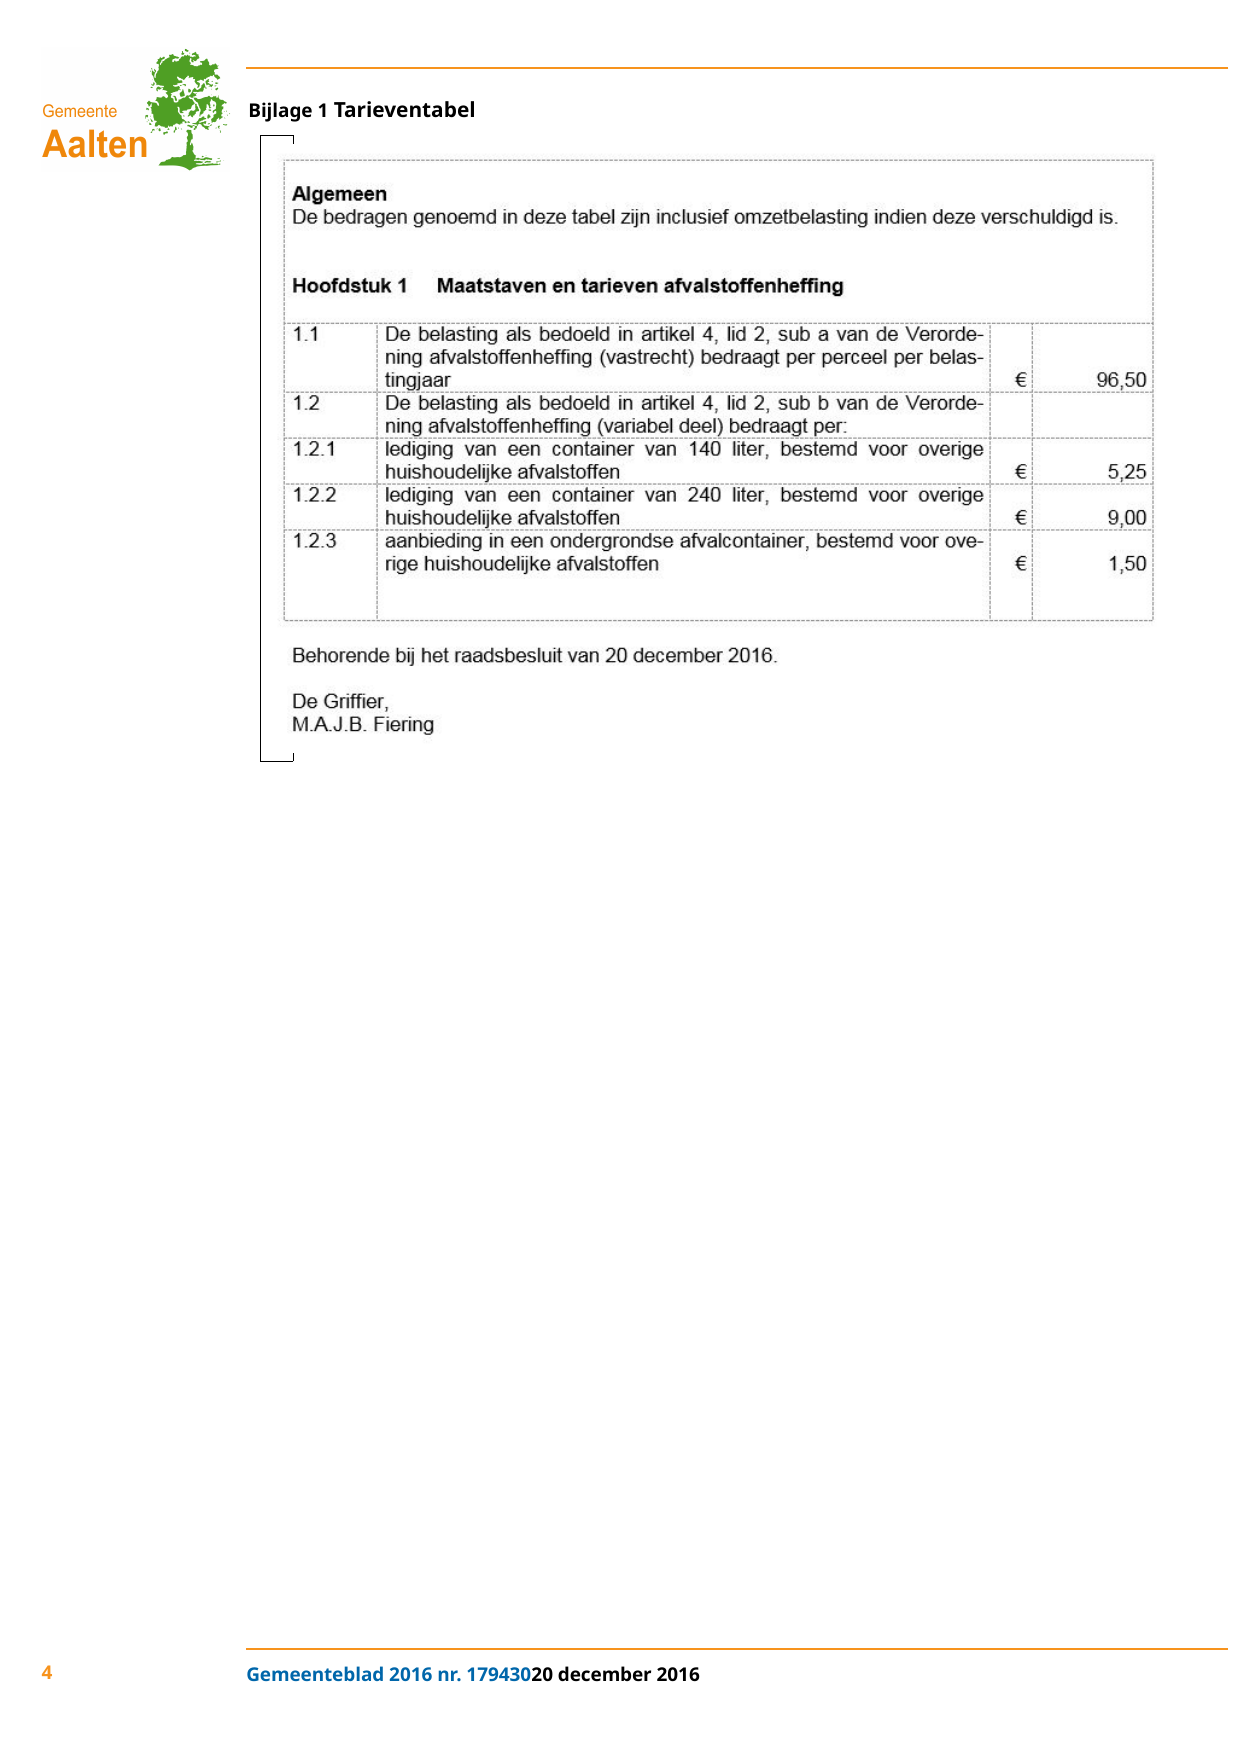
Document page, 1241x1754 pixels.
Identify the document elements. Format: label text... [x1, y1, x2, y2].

picture [41, 47, 231, 172]
picture [268, 144, 1173, 753]
text Bijlage 1 Tarieventabel [248, 95, 1152, 123]
